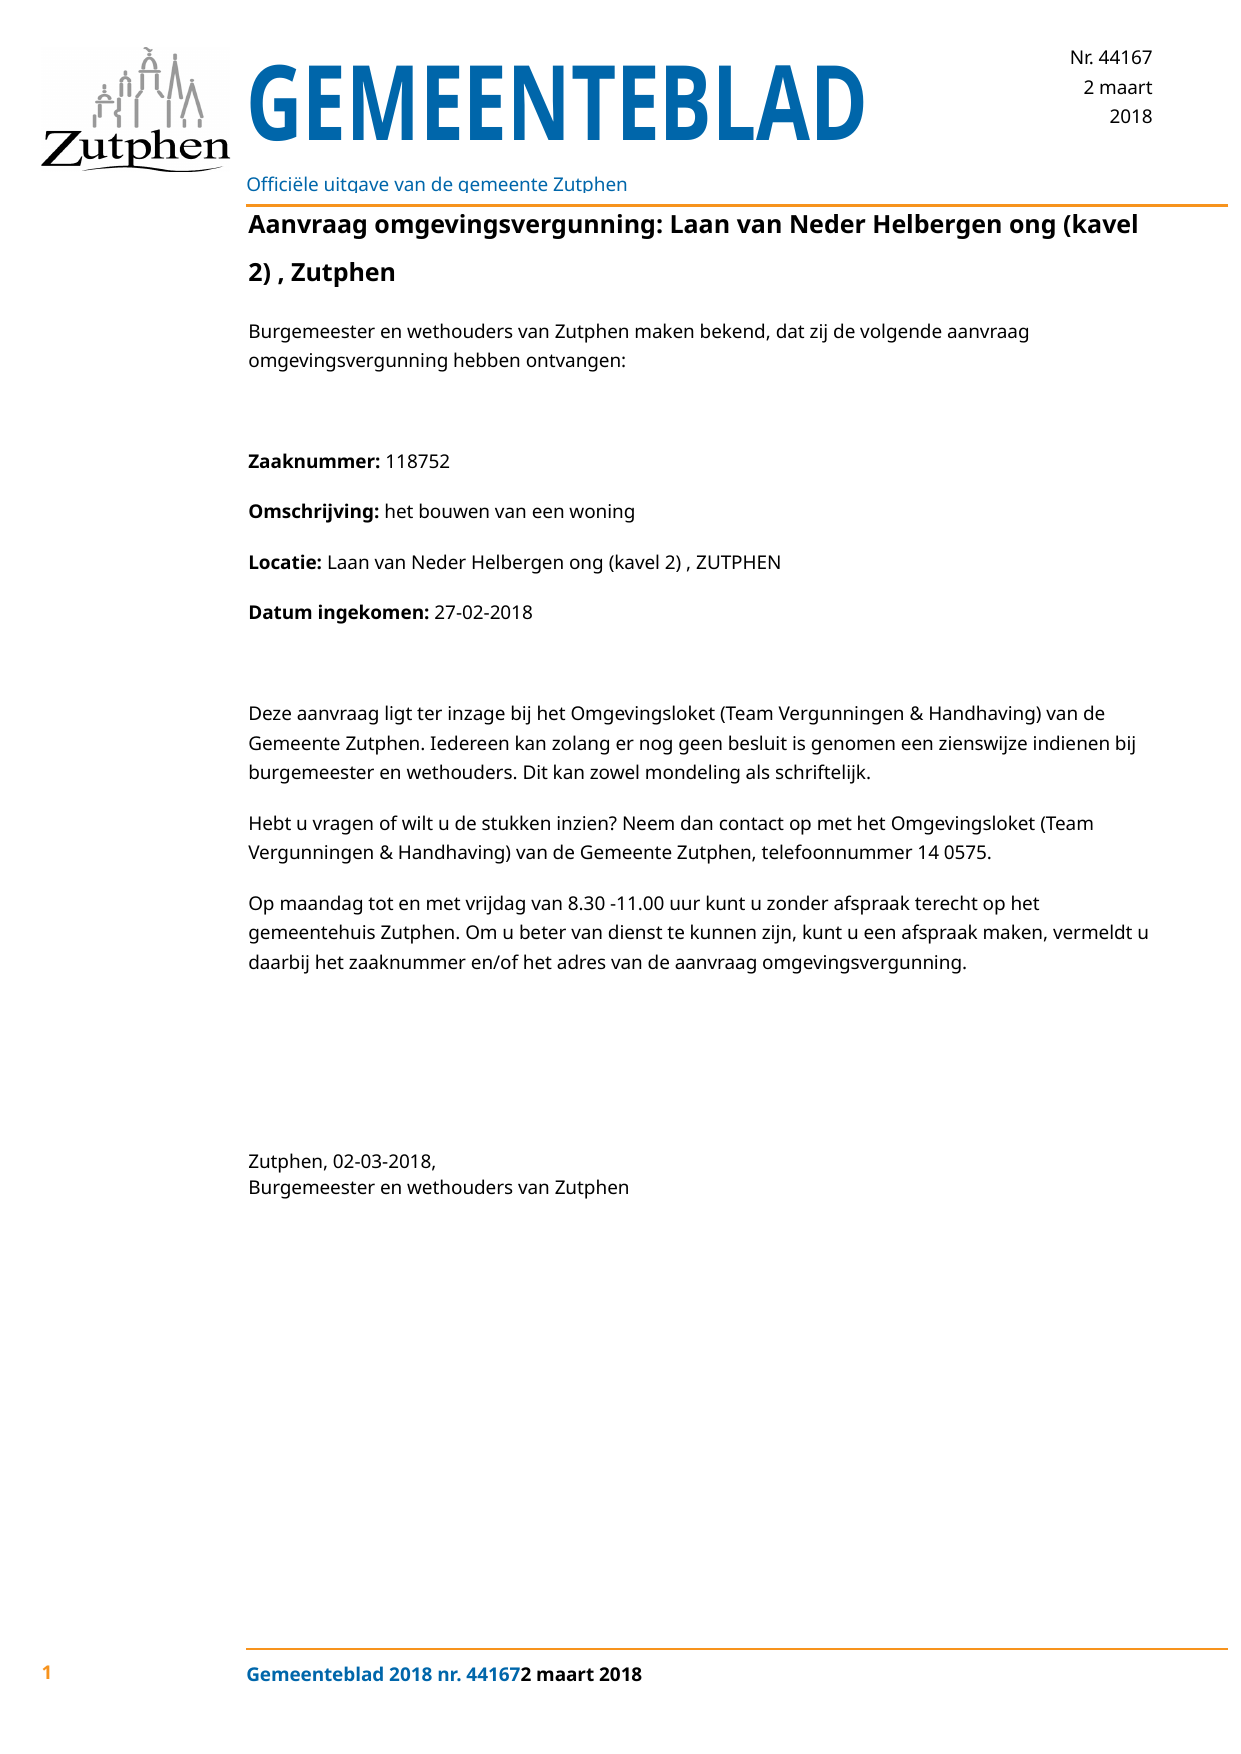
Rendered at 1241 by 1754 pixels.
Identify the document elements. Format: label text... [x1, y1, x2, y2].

text Locatie: Laan van Neder Helbergen ong (kavel 2) , ZUTPHEN [248, 549, 1152, 575]
text Datum ingekomen: 27-02-2018 [248, 599, 1152, 625]
text Burgemeester en wethouders van Zutphen [248, 1174, 1152, 1200]
text Burgemeester en wethouders van Zutphen maken bekend, dat zij de volgende aanvraag omgevingsvergunning hebben ontvangen: [248, 318, 1152, 373]
text Zaaknummer: 118752 [248, 448, 1152, 474]
text Hebt u vragen of wilt u de stukken inzien? Neem dan contact op met het Omgevingsloket (Team Vergunningen & Handhaving) van de Gemeente Zutphen, telefoonnummer 14 0575. [248, 810, 1152, 865]
text Op maandag tot en met vrijdag van 8.30 -11.00 uur kunt u zonder afspraak terecht op het gemeentehuis Zutphen. Om u beter van dienst te kunnen zijn, kunt u een afspraak maken, vermeldt u daarbij het zaaknummer en/of het adres van de aanvraag omgevingsvergunning. [248, 890, 1152, 975]
text Aanvraag omgevingsvergunning: Laan van Neder Helbergen ong (kavel 2) , Zutphen [248, 207, 1152, 288]
picture [41, 47, 231, 172]
text Omschrijving: het bouwen van een woning [248, 499, 1152, 524]
text Zutphen, 02-03-2018, [248, 1148, 1152, 1174]
text Deze aanvraag ligt ter inzage bij het Omgevingsloket (Team Vergunningen & Handhaving) van de Gemeente Zutphen. Iedereen kan zolang er nog geen besluit is genomen een zienswijze indienen bij burgemeester en wethouders. Dit kan zowel mondeling als schriftelijk. [248, 700, 1152, 785]
